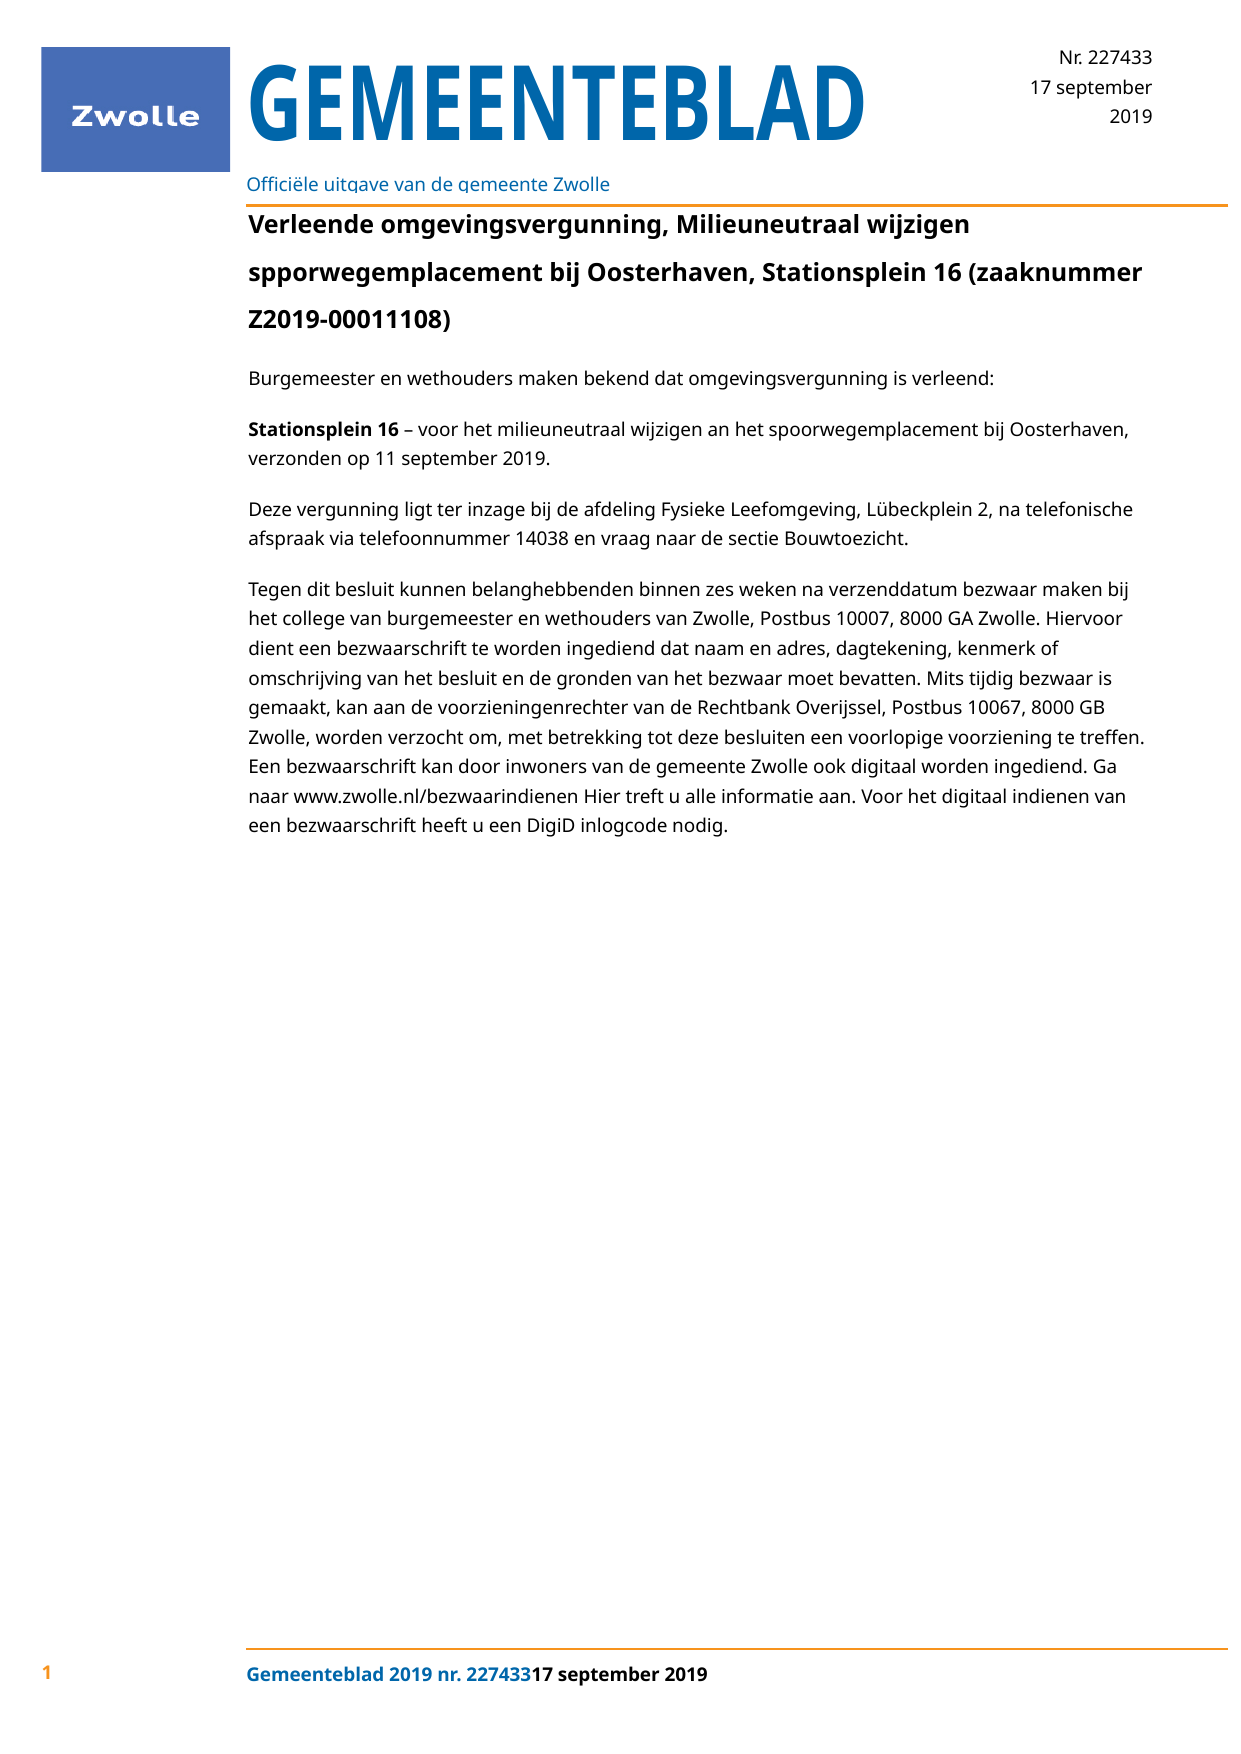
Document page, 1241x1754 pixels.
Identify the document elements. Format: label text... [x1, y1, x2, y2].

text Verleende omgevingsvergunning, Milieuneutraal wijzigen spporwegemplacement bij Oosterhaven, Stationsplein 16 (zaaknummer Z2019-00011108) [248, 207, 1152, 336]
picture [41, 47, 231, 172]
text Stationsplein 16 – voor het milieuneutraal wijzigen an het spoorwegemplacement bij Oosterhaven, verzonden op 11 september 2019. [248, 416, 1152, 471]
text Deze vergunning ligt ter inzage bij de afdeling Fysieke Leefomgeving, Lübeckplein 2, na telefonische afspraak via telefoonnummer 14038 en vraag naar de sectie Bouwtoezicht. [248, 496, 1152, 551]
text Burgemeester en wethouders maken bekend dat omgevingsvergunning is verleend: [248, 366, 1152, 391]
text Tegen dit besluit kunnen belanghebbenden binnen zes weken na verzenddatum bezwaar maken bij het college van burgemeester en wethouders van Zwolle, Postbus 10007, 8000 GA Zwolle. Hiervoor dient een bezwaarschrift te worden ingediend dat naam en adres, dagtekening, kenmerk of omschrijving van het besluit en de gronden van het bezwaar moet bevatten. Mits tijdig bezwaar is gemaakt, kan aan de voorzieningenrechter van de Rechtbank Overijssel, Postbus 10067, 8000 GB Zwolle, worden verzocht om, met betrekking tot deze besluiten een voorlopige voorziening te treffen. Een bezwaarschrift kan door inwoners van de gemeente Zwolle ook digitaal worden ingediend. Ga naar www.zwolle.nl/bezwaarindienen Hier treft u alle informatie aan. Voor het digitaal indienen van een bezwaarschrift heeft u een DigiD inlogcode nodig. [248, 576, 1152, 838]
